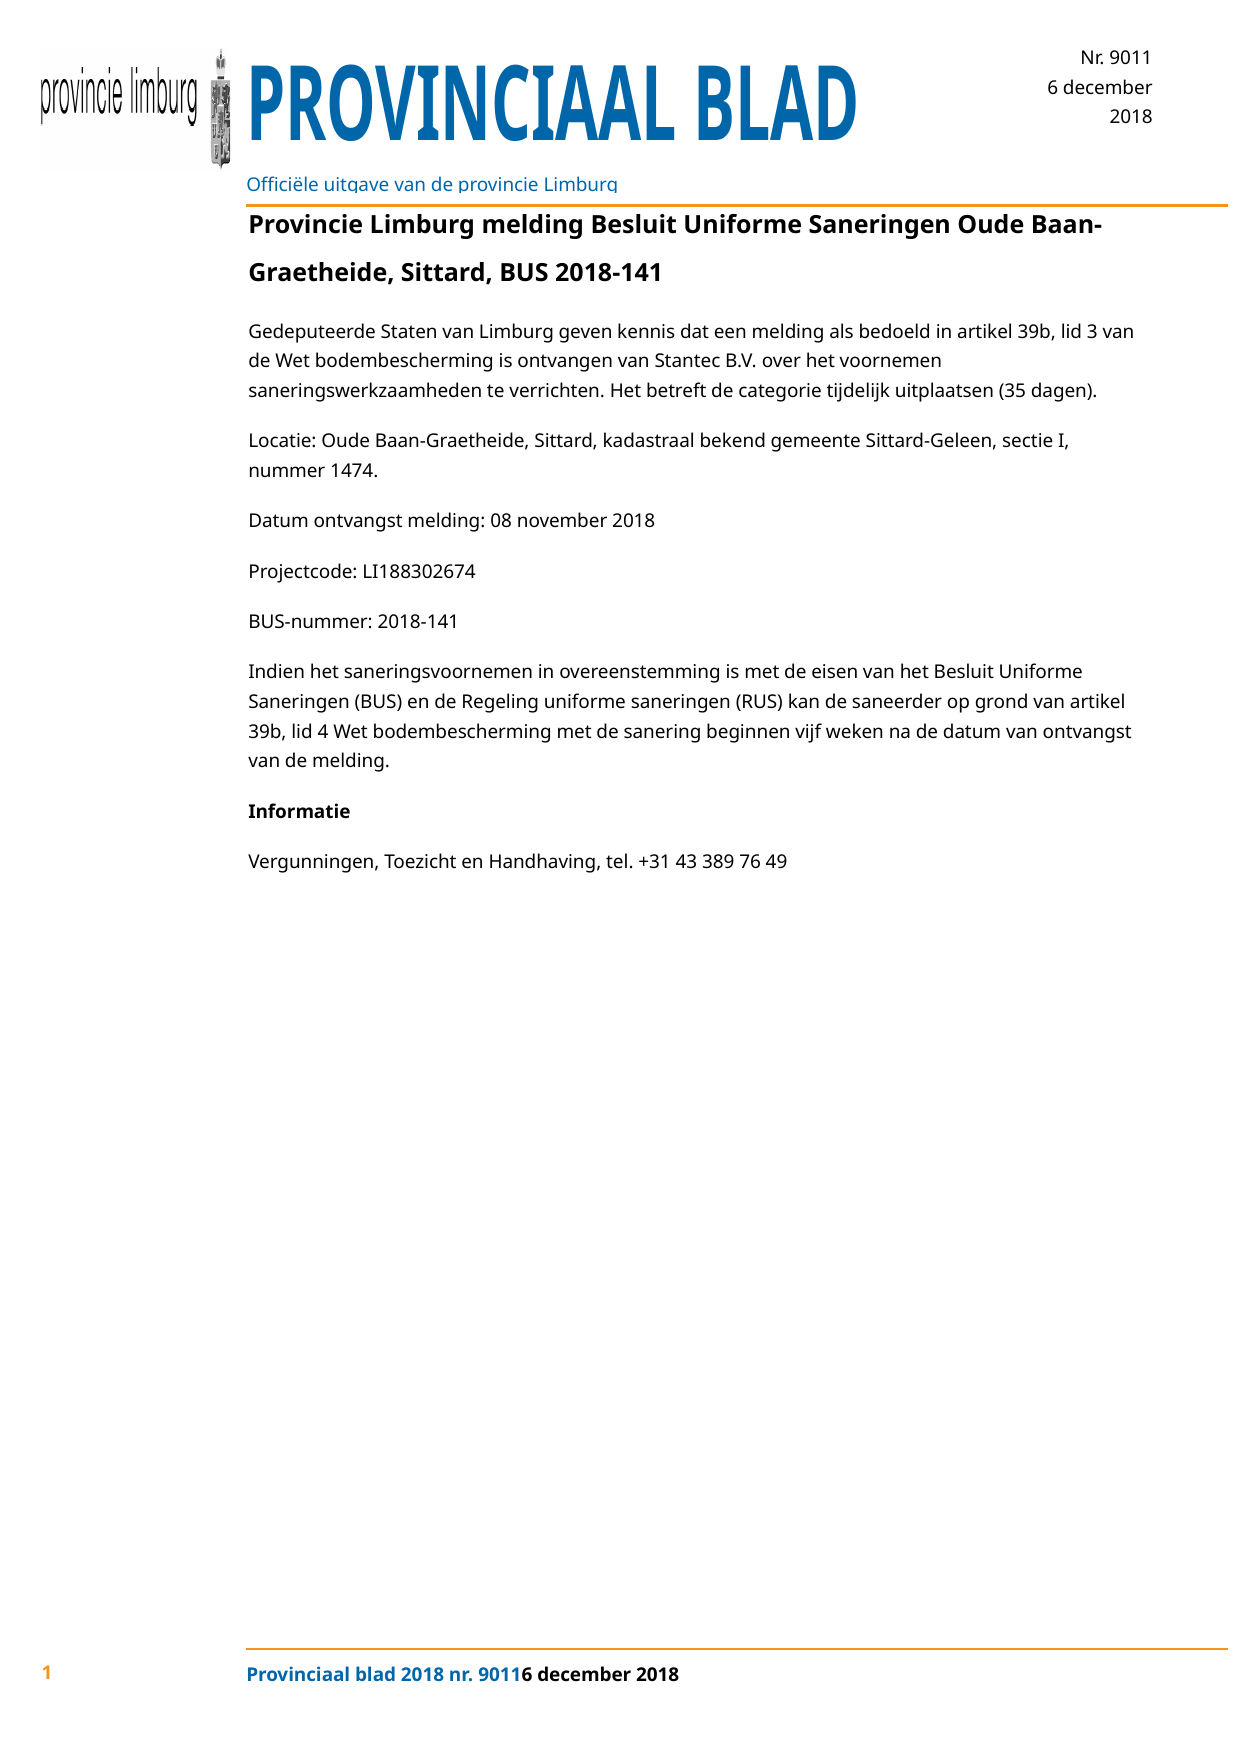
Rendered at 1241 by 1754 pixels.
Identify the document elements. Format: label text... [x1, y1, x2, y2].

picture [41, 47, 231, 172]
text Datum ontvangst melding: 08 november 2018 [248, 507, 1152, 533]
text Vergunningen, Toezicht en Handhaving, tel. +31 43 389 76 49 [248, 848, 1152, 874]
text Projectcode: LI188302674 [248, 558, 1152, 584]
text Gedeputeerde Staten van Limburg geven kennis dat een melding als bedoeld in artikel 39b, lid 3 van de Wet bodembescherming is ontvangen van Stantec B.V. over het voornemen saneringswerkzaamheden te verrichten. Het betreft de categorie tijdelijk uitplaatsen (35 dagen). [248, 318, 1152, 403]
text Locatie: Oude Baan-Graetheide, Sittard, kadastraal bekend gemeente Sittard-Geleen, sectie I, nummer 1474. [248, 427, 1152, 483]
text Indien het saneringsvoornemen in overeenstemming is met de eisen van het Besluit Uniforme Saneringen (BUS) en de Regeling uniforme saneringen (RUS) kan de saneerder op grond van artikel 39b, lid 4 Wet bodembescherming met de sanering beginnen vijf weken na de datum van ontvangst van de melding. [248, 659, 1152, 773]
text Provincie Limburg melding Besluit Uniforme Saneringen Oude Baan-Graetheide, Sittard, BUS 2018-141 [248, 207, 1152, 288]
text BUS-nummer: 2018-141 [248, 608, 1152, 634]
text Informatie [248, 798, 1152, 824]
